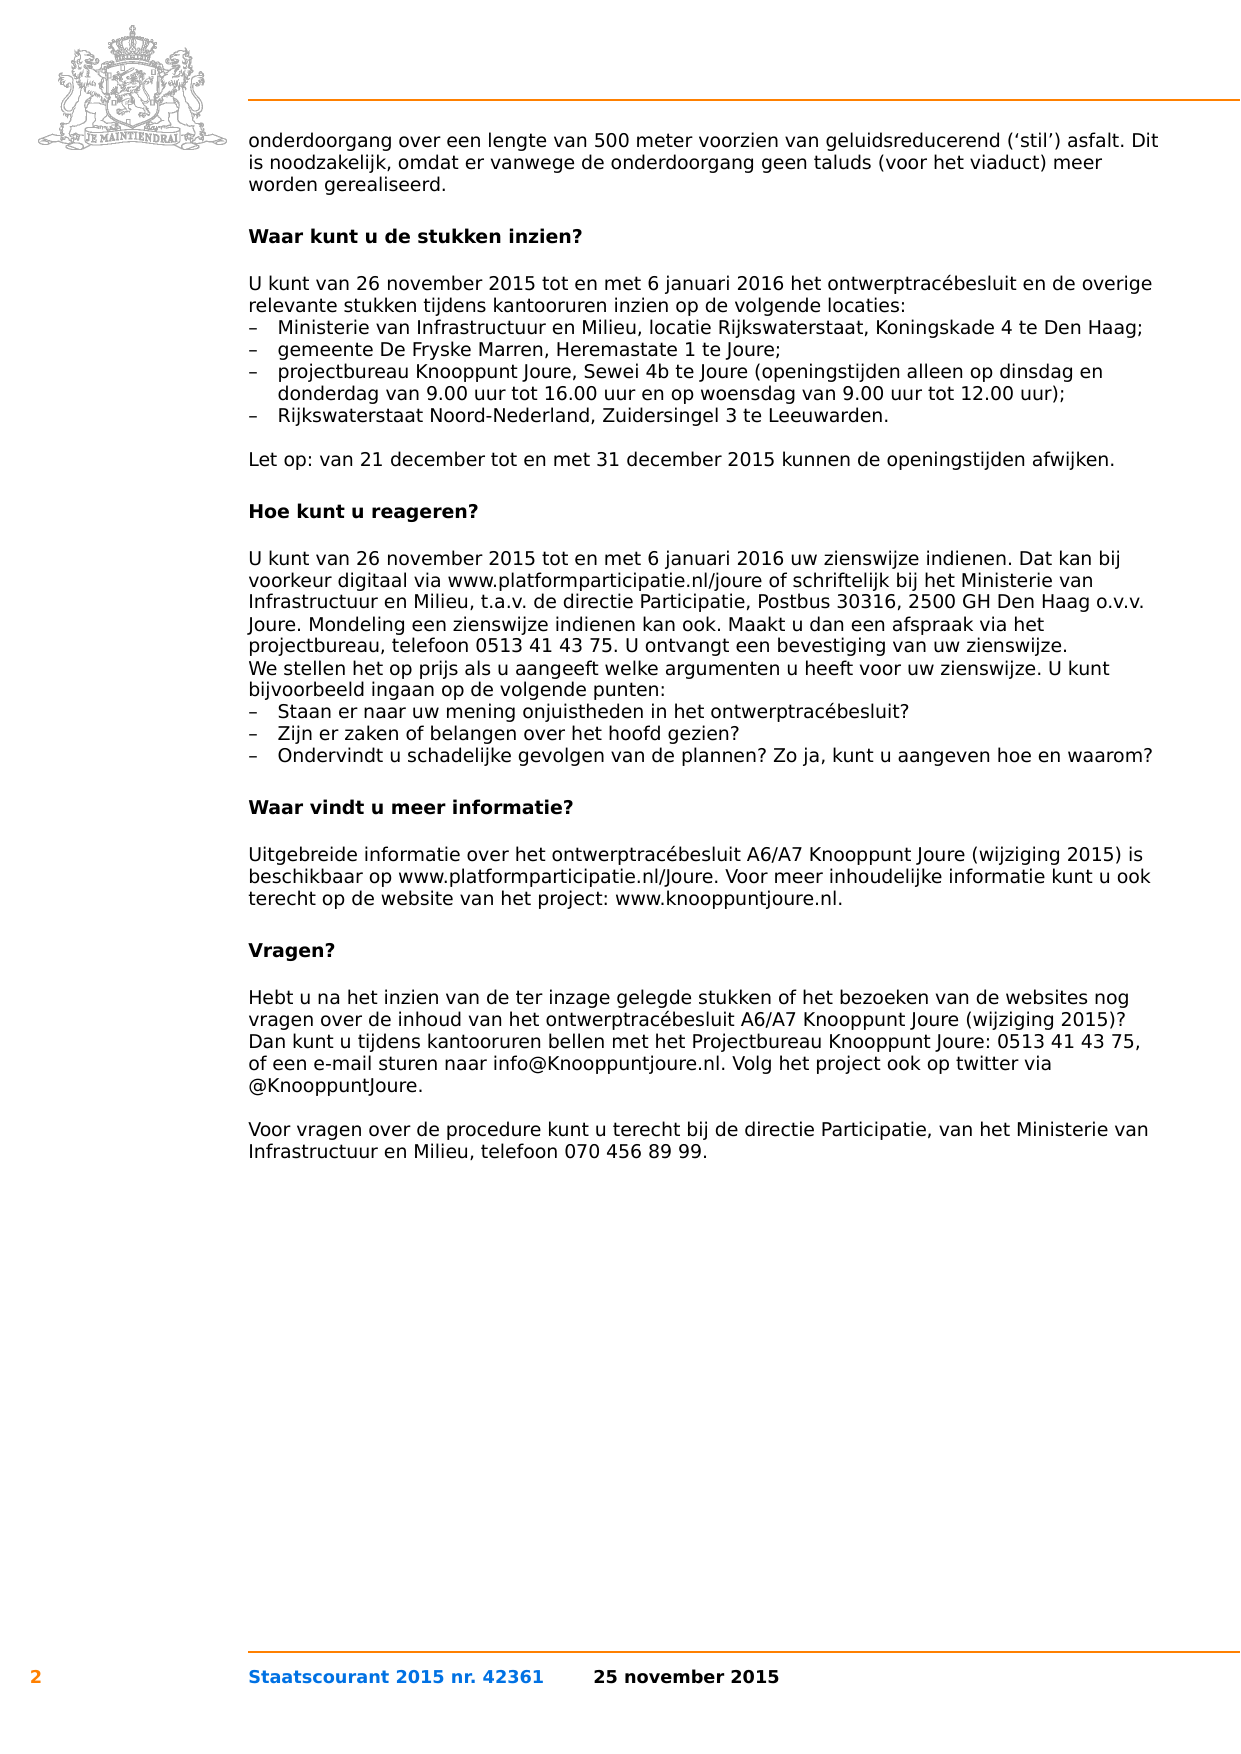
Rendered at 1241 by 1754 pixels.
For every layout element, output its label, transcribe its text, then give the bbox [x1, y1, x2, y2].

text – projectbureau Knooppunt Joure, Sewei 4b te Joure (openingstijden alleen op dinsdag en donderdag van 9.00 uur tot 16.00 uur en op woensdag van 9.00 uur tot 12.00 uur); [248, 361, 1163, 405]
text – Zijn er zaken of belangen over het hoofd gezien? [248, 723, 1163, 745]
text – Ministerie van Infrastructuur en Milieu, locatie Rijkswaterstaat, Koningskade 4 te Den Haag; [248, 317, 1163, 339]
text Uitgebreide informatie over het ontwerptracébesluit A6/A7 Knooppunt Joure (wijziging 2015) is beschikbaar op www.platformparticipatie.nl/Joure. Voor meer inhoudelijke informatie kunt u ook terecht op de website van het project: www.knooppuntjoure.nl. [248, 844, 1163, 910]
subtitle Waar kunt u de stukken inzien? [248, 226, 1163, 248]
text U kunt van 26 november 2015 tot en met 6 januari 2016 uw zienswijze indienen. Dat kan bij voorkeur digitaal via www.platformparticipatie.nl/joure of schriftelijk bij het Ministerie van Infrastructuur en Milieu, t.a.v. de directie Participatie, Postbus 30316, 2500 GH Den Haag o.v.v. Joure. Mondeling een zienswijze indienen kan ook. Maakt u dan een afspraak via het projectbureau, telefoon 0513 41 43 75. U ontvangt een bevestiging van uw zienswijze. [248, 547, 1163, 657]
text Let op: van 21 december tot en met 31 december 2015 kunnen de openingstijden afwijken. [248, 448, 1163, 471]
subtitle Hoe kunt u reageren? [248, 501, 1163, 522]
subtitle Waar vindt u meer informatie? [248, 797, 1163, 819]
text U kunt van 26 november 2015 tot en met 6 januari 2016 het ontwerptracébesluit en de overige relevante stukken tijdens kantooruren inzien op de volgende locaties: [248, 273, 1163, 317]
text – gemeente De Fryske Marren, Heremastate 1 te Joure; [248, 339, 1163, 361]
text – Ondervindt u schadelijke gevolgen van de plannen? Zo ja, kunt u aangeven hoe en waarom? [248, 745, 1163, 767]
text – Staan er naar uw mening onjuistheden in het ontwerptracébesluit? [248, 701, 1163, 723]
picture [38, 25, 227, 150]
text onderdoorgang over een lengte van 500 meter voorzien van geluidsreducerend (‘stil’) asfalt. Dit is noodzakelijk, omdat er vanwege de onderdoorgang geen taluds (voor het viaduct) meer worden gerealiseerd. [248, 130, 1163, 196]
text – Rijkswaterstaat Noord-Nederland, Zuidersingel 3 te Leeuwarden. [248, 405, 1163, 427]
text We stellen het op prijs als u aangeeft welke argumenten u heeft voor uw zienswijze. U kunt bijvoorbeeld ingaan op de volgende punten: [248, 657, 1163, 701]
text Hebt u na het inzien van de ter inzage gelegde stukken of het bezoeken van de websites nog vragen over de inhoud van het ontwerptracébesluit A6/A7 Knooppunt Joure (wijziging 2015)? Dan kunt u tijdens kantooruren bellen met het Projectbureau Knooppunt Joure: 0513 41 43 75, of een e-mail sturen naar info@Knooppuntjoure.nl. Volg het project ook op twitter via @KnooppuntJoure. [248, 987, 1163, 1097]
text Voor vragen over de procedure kunt u terecht bij de directie Participatie, van het Ministerie van Infrastructuur en Milieu, telefoon 070 456 89 99. [248, 1119, 1163, 1163]
subtitle Vragen? [248, 940, 1163, 962]
